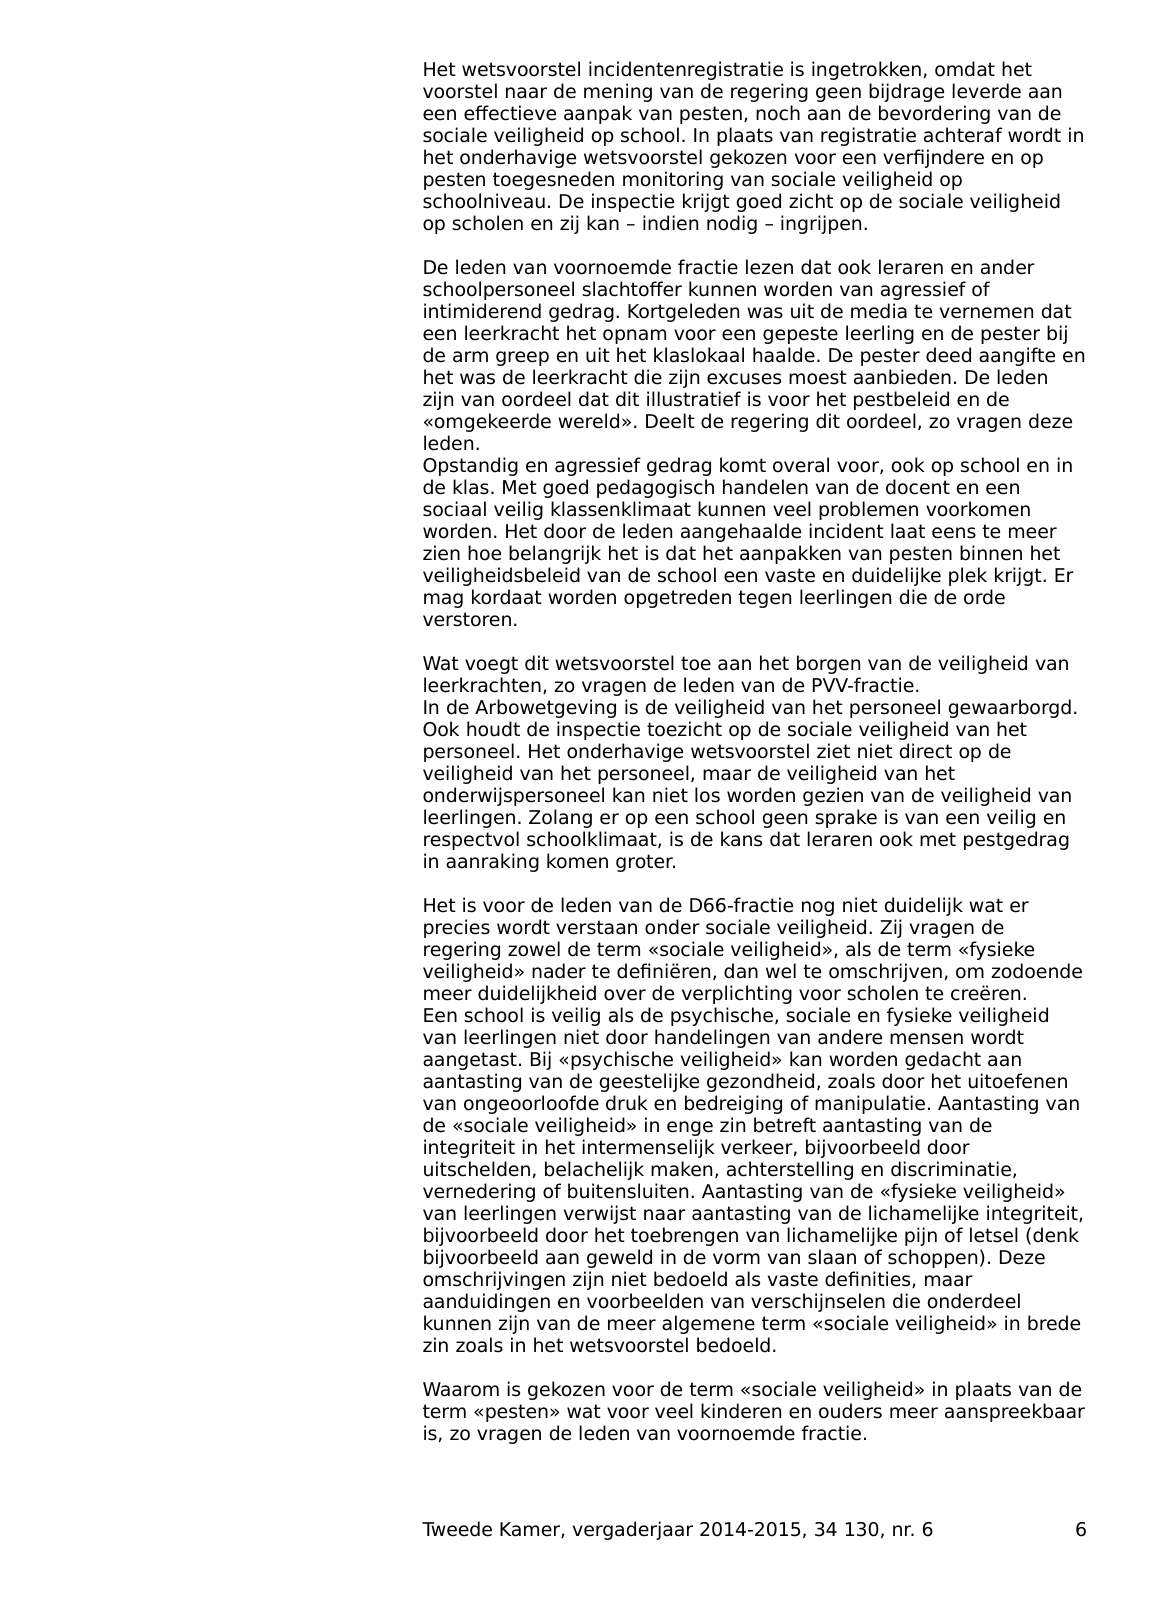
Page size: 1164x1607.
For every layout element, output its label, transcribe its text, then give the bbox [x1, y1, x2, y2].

text Een school is veilig als de psychische, sociale en fysieke veiligheid van leerlingen niet door handelingen van andere mensen wordt aangetast. Bij «psychische veiligheid» kan worden gedacht aan aantasting van de geestelijke gezondheid, zoals door het uitoefenen van ongeoorloofde druk en bedreiging of manipulatie. Aantasting van de «sociale veiligheid» in enge zin betreft aantasting van de integriteit in het intermenselijk verkeer, bijvoorbeeld door uitschelden, belachelijk maken, achterstelling en discriminatie, vernedering of buitensluiten. Aantasting van de «fysieke veiligheid» van leerlingen verwijst naar aantasting van de lichamelijke integriteit, bijvoorbeeld door het toebrengen van lichamelijke pijn of letsel (denk bijvoorbeeld aan geweld in de vorm van slaan of schoppen). Deze omschrijvingen zijn niet bedoeld als vaste definities, maar aanduidingen en voorbeelden van verschijnselen die onderdeel kunnen zijn van de meer algemene term «sociale veiligheid» in brede zin zoals in het wetsvoorstel bedoeld. [422, 1005, 1087, 1356]
text De leden van voornoemde fractie lezen dat ook leraren en ander schoolpersoneel slachtoffer kunnen worden van agressief of intimiderend gedrag. Kortgeleden was uit de media te vernemen dat een leerkracht het opnam voor een gepeste leerling en de pester bij de arm greep en uit het klaslokaal haalde. De pester deed aangifte en het was de leerkracht die zijn excuses moest aanbieden. De leden zijn van oordeel dat dit illustratief is voor het pestbeleid en de «omgekeerde wereld». Deelt de regering dit oordeel, zo vragen deze leden. [422, 257, 1087, 455]
text Wat voegt dit wetsvoorstel toe aan het borgen van de veiligheid van leerkrachten, zo vragen de leden van de PVV-fractie. [422, 653, 1087, 697]
text Het wetsvoorstel incidentenregistratie is ingetrokken, omdat het voorstel naar de mening van de regering geen bijdrage leverde aan een effectieve aanpak van pesten, noch aan de bevordering van de sociale veiligheid op school. In plaats van registratie achteraf wordt in het onderhavige wetsvoorstel gekozen voor een verfijndere en op pesten toegesneden monitoring van sociale veiligheid op schoolniveau. De inspectie krijgt goed zicht op de sociale veiligheid op scholen en zij kan – indien nodig – ingrijpen. [422, 59, 1087, 235]
text Het is voor de leden van de D66-fractie nog niet duidelijk wat er precies wordt verstaan onder sociale veiligheid. Zij vragen de regering zowel de term «sociale veiligheid», als de term «fysieke veiligheid» nader te definiëren, dan wel te omschrijven, om zodoende meer duidelijkheid over de verplichting voor scholen te creëren. [422, 895, 1087, 1005]
text In de Arbowetgeving is de veiligheid van het personeel gewaarborgd. Ook houdt de inspectie toezicht op de sociale veiligheid van het personeel. Het onderhavige wetsvoorstel ziet niet direct op de veiligheid van het personeel, maar de veiligheid van het onderwijspersoneel kan niet los worden gezien van de veiligheid van leerlingen. Zolang er op een school geen sprake is van een veilig en respectvol schoolklimaat, is de kans dat leraren ook met pestgedrag in aanraking komen groter. [422, 697, 1087, 873]
text Waarom is gekozen voor de term «sociale veiligheid» in plaats van de term «pesten» wat voor veel kinderen en ouders meer aanspreekbaar is, zo vragen de leden van voornoemde fractie. [422, 1379, 1087, 1444]
text Opstandig en agressief gedrag komt overal voor, ook op school en in de klas. Met goed pedagogisch handelen van de docent en een sociaal veilig klassenklimaat kunnen veel problemen voorkomen worden. Het door de leden aangehaalde incident laat eens te meer zien hoe belangrijk het is dat het aanpakken van pesten binnen het veiligheidsbeleid van de school een vaste en duidelijke plek krijgt. Er mag kordaat worden opgetreden tegen leerlingen die de orde verstoren. [422, 455, 1087, 631]
